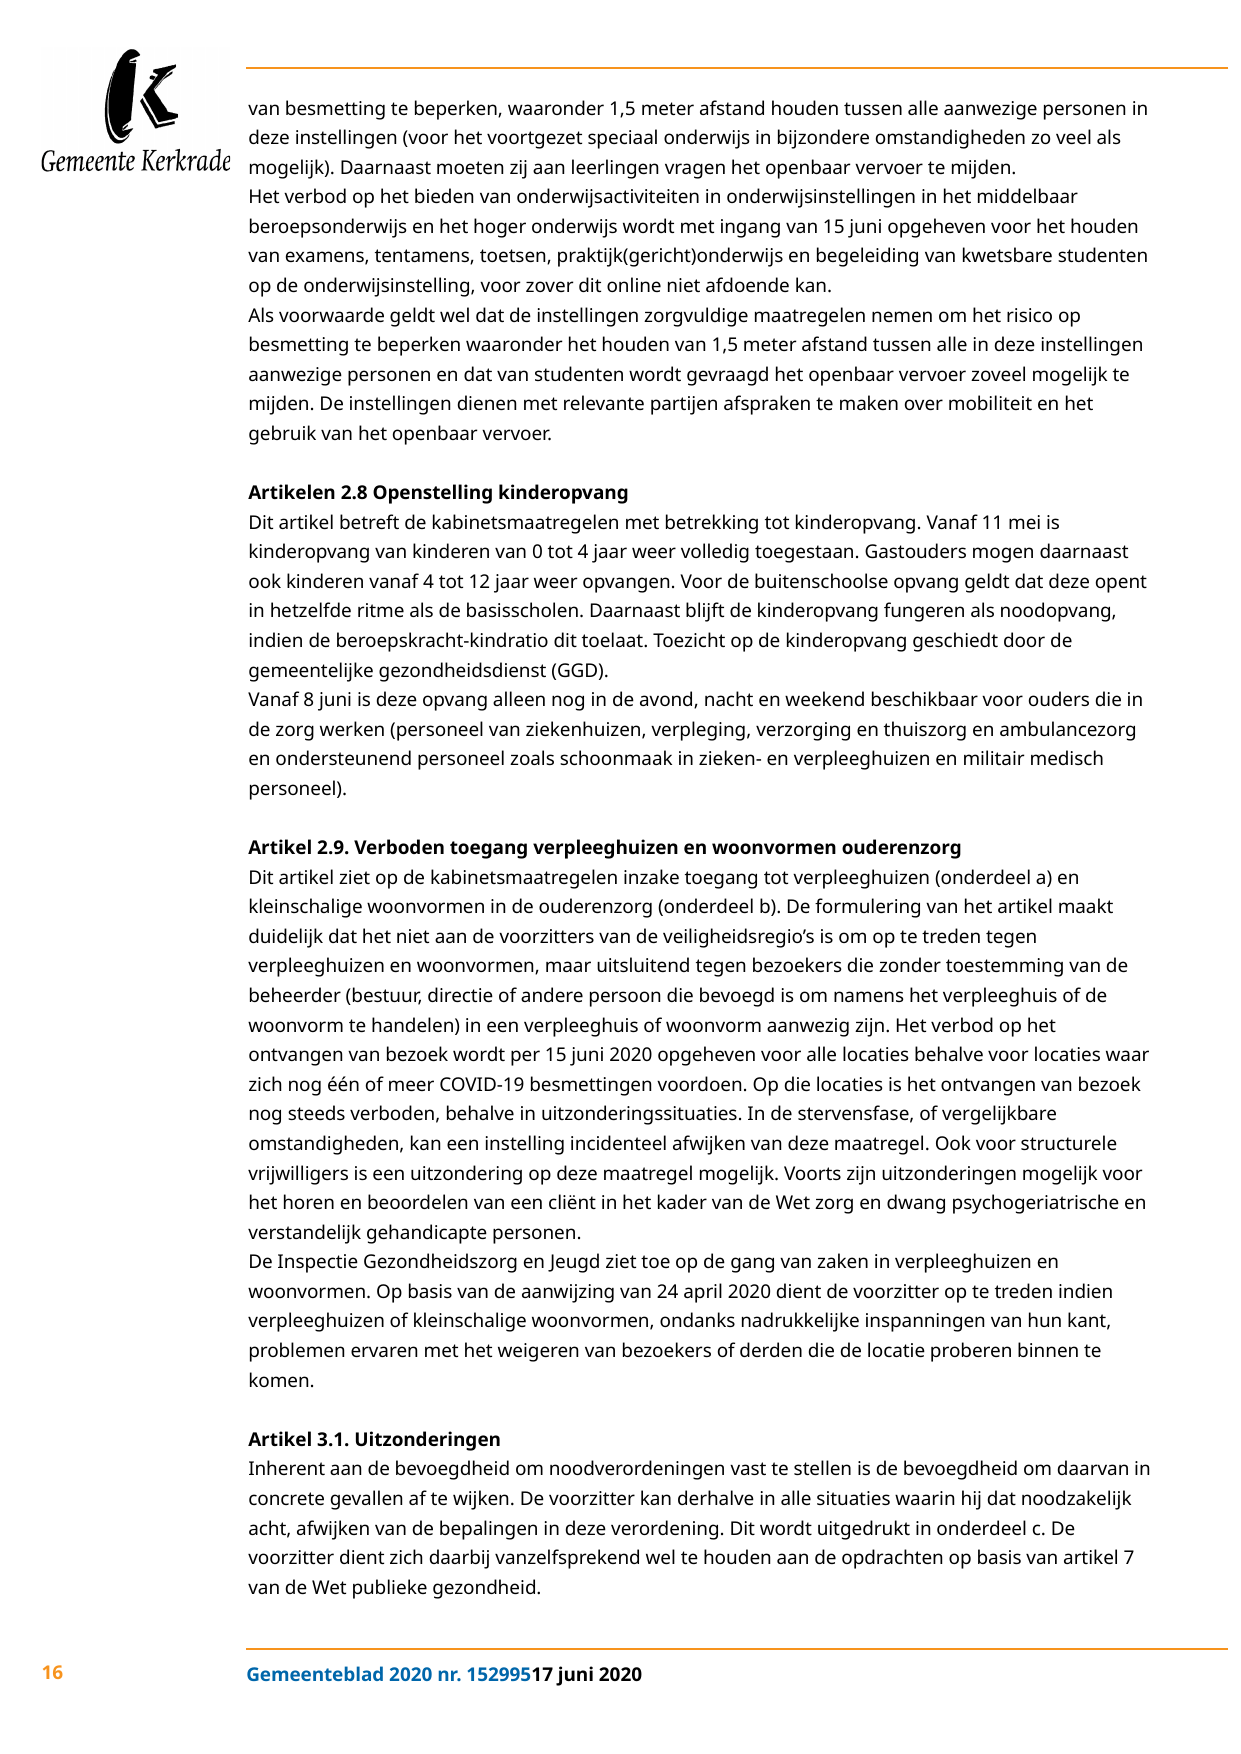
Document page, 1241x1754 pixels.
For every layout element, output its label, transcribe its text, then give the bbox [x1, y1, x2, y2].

text Dit artikel betreft de kabinetsmaatregelen met betrekking tot kinderopvang. Vanaf 11 mei is kinderopvang van kinderen van 0 tot 4 jaar weer volledig toegestaan. Gastouders mogen daarnaast ook kinderen vanaf 4 tot 12 jaar weer opvangen. Voor de buitenschoolse opvang geldt dat deze opent in hetzelfde ritme als de basisscholen. Daarnaast blijft de kinderopvang fungeren als noodopvang, indien de beroepskracht-kindratio dit toelaat. Toezicht op de kinderopvang geschiedt door de gemeentelijke gezondheidsdienst (GGD). [248, 509, 1152, 683]
text Vanaf 8 juni is deze opvang alleen nog in de avond, nacht en weekend beschikbaar voor ouders die in de zorg werken (personeel van ziekenhuizen, verpleging, verzorging en thuiszorg en ambulancezorg en ondersteunend personeel zoals schoonmaak in zieken- en verpleeghuizen en militair medisch personeel). [248, 686, 1152, 801]
text De Inspectie Gezondheidszorg en Jeugd ziet toe op de gang van zaken in verpleeghuizen en woonvormen. Op basis van de aanwijzing van 24 april 2020 dient de voorzitter op te treden indien verpleeghuizen of kleinschalige woonvormen, ondanks nadrukkelijke inspanningen van hun kant, problemen ervaren met het weigeren van bezoekers of derden die de locatie proberen binnen te komen. [248, 1248, 1152, 1393]
text Inherent aan de bevoegdheid om noodverordeningen vast te stellen is de bevoegdheid om daarvan in concrete gevallen af te wijken. De voorzitter kan derhalve in alle situaties waarin hij dat noodzakelijk acht, afwijken van de bepalingen in deze verordening. Dit wordt uitgedrukt in onderdeel c. De voorzitter dient zich daarbij vanzelfsprekend wel te houden aan de opdrachten op basis van artikel 7 van de Wet publieke gezondheid. [248, 1456, 1152, 1600]
text Het verbod op het bieden van onderwijsactiviteiten in onderwijsinstellingen in het middelbaar beroepsonderwijs en het hoger onderwijs wordt met ingang van 15 juni opgeheven voor het houden van examens, tentamens, toetsen, praktijk(gericht)onderwijs en begeleiding van kwetsbare studenten op de onderwijsinstelling, voor zover dit online niet afdoende kan. [248, 183, 1152, 298]
text van besmetting te beperken, waaronder 1,5 meter afstand houden tussen alle aanwezige personen in deze instellingen (voor het voortgezet speciaal onderwijs in bijzondere omstandigheden zo veel als mogelijk). Daarnaast moeten zij aan leerlingen vragen het openbaar vervoer te mijden. [248, 95, 1152, 180]
text Als voorwaarde geldt wel dat de instellingen zorgvuldige maatregelen nemen om het risico op besmetting te beperken waaronder het houden van 1,5 meter afstand tussen alle in deze instellingen aanwezige personen en dat van studenten wordt gevraagd het openbaar vervoer zoveel mogelijk te mijden. De instellingen dienen met relevante partijen afspraken te maken over mobiliteit en het gebruik van het openbaar vervoer. [248, 302, 1152, 446]
text Dit artikel ziet op de kabinetsmaatregelen inzake toegang tot verpleeghuizen (onderdeel a) en kleinschalige woonvormen in de ouderenzorg (onderdeel b). De formulering van het artikel maakt duidelijk dat het niet aan de voorzitters van de veiligheidsregio’s is om op te treden tegen verpleeghuizen en woonvormen, maar uitsluitend tegen bezoekers die zonder toestemming van de beheerder (bestuur, directie of andere persoon die bevoegd is om namens het verpleeghuis of de woonvorm te handelen) in een verpleeghuis of woonvorm aanwezig zijn. Het verbod op het ontvangen van bezoek wordt per 15 juni 2020 opgeheven voor alle locaties behalve voor locaties waar zich nog één of meer COVID-19 besmettingen voordoen. Op die locaties is het ontvangen van bezoek nog steeds verboden, behalve in uitzonderingssituaties. In de stervensfase, of vergelijkbare omstandigheden, kan een instelling incidenteel afwijken van deze maatregel. Ook voor structurele vrijwilligers is een uitzondering op deze maatregel mogelijk. Voorts zijn uitzonderingen mogelijk voor het horen en beoordelen van een cliënt in het kader van de Wet zorg en dwang psychogeriatrische en verstandelijk gehandicapte personen. [248, 864, 1152, 1245]
text Artikel 2.9. Verboden toegang verpleeghuizen en woonvormen ouderenzorg [248, 834, 1152, 860]
text Artikel 3.1. Uitzonderingen [248, 1426, 1152, 1452]
text Artikelen 2.8 Openstelling kinderopvang [248, 479, 1152, 505]
picture [41, 47, 231, 172]
